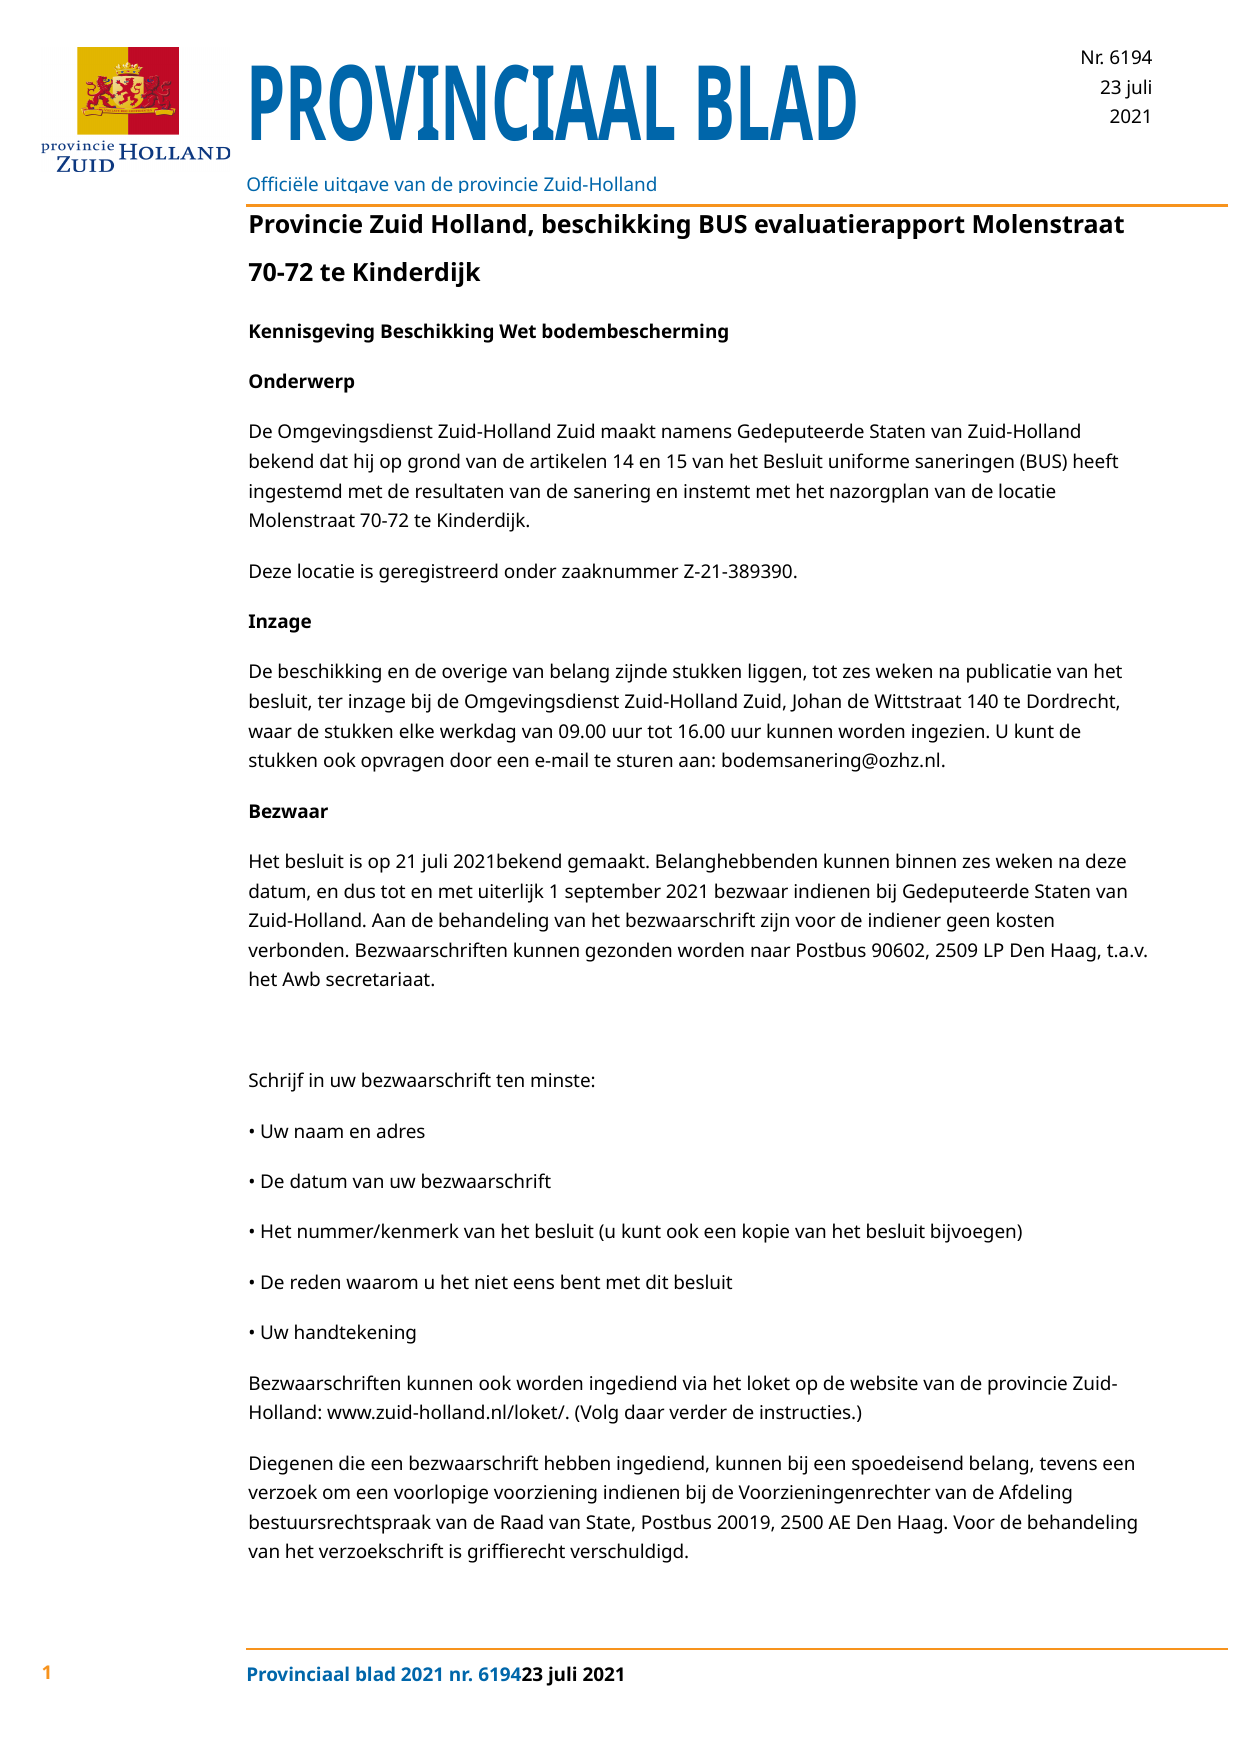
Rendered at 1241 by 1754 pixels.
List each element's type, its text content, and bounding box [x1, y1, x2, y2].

text Kennisgeving Beschikking Wet bodembescherming [248, 318, 1152, 344]
text • De datum van uw bezwaarschrift [248, 1168, 1152, 1194]
text Deze locatie is geregistreerd onder zaaknummer Z-21-389390. [248, 558, 1152, 584]
text • Uw naam en adres [248, 1118, 1152, 1144]
text Bezwaar [248, 798, 1152, 824]
text Schrijf in uw bezwaarschrift ten minste: [248, 1067, 1152, 1093]
text Provincie Zuid Holland, beschikking BUS evaluatierapport Molenstraat 70-72 te Kinderdijk [248, 207, 1152, 288]
picture [41, 47, 231, 172]
text Bezwaarschriften kunnen ook worden ingediend via het loket op de website van de provincie Zuid-Holland: www.zuid-holland.nl/loket/. (Volg daar verder de instructies.) [248, 1370, 1152, 1425]
text Inzage [248, 608, 1152, 634]
text Diegenen die een bezwaarschrift hebben ingediend, kunnen bij een spoedeisend belang, tevens een verzoek om een voorlopige voorziening indienen bij de Voorzieningenrechter van de Afdeling bestuursrechtspraak van de Raad van State, Postbus 20019, 2500 AE Den Haag. Voor de behandeling van het verzoekschrift is griffierecht verschuldigd. [248, 1450, 1152, 1564]
text De beschikking en de overige van belang zijnde stukken liggen, tot zes weken na publicatie van het besluit, ter inzage bij de Omgevingsdienst Zuid-Holland Zuid, Johan de Wittstraat 140 te Dordrecht, waar de stukken elke werkdag van 09.00 uur tot 16.00 uur kunnen worden ingezien. U kunt de stukken ook opvragen door een e-mail te sturen aan: bodemsanering@ozhz.nl. [248, 659, 1152, 773]
text Het besluit is op 21 juli 2021bekend gemaakt. Belanghebbenden kunnen binnen zes weken na deze datum, en dus tot en met uiterlijk 1 september 2021 bezwaar indienen bij Gedeputeerde Staten van Zuid-Holland. Aan de behandeling van het bezwaarschrift zijn voor de indiener geen kosten verbonden. Bezwaarschriften kunnen gezonden worden naar Postbus 90602, 2509 LP Den Haag, t.a.v. het Awb secretariaat. [248, 848, 1152, 992]
text • Het nummer/kenmerk van het besluit (u kunt ook een kopie van het besluit bijvoegen) [248, 1219, 1152, 1244]
text De Omgevingsdienst Zuid-Holland Zuid maakt namens Gedeputeerde Staten van Zuid-Holland bekend dat hij op grond van de artikelen 14 en 15 van het Besluit uniforme saneringen (BUS) heeft ingestemd met de resultaten van de sanering en instemt met het nazorgplan van de locatie Molenstraat 70-72 te Kinderdijk. [248, 419, 1152, 533]
text Onderwerp [248, 368, 1152, 394]
text • Uw handtekening [248, 1319, 1152, 1345]
text • De reden waarom u het niet eens bent met dit besluit [248, 1269, 1152, 1295]
